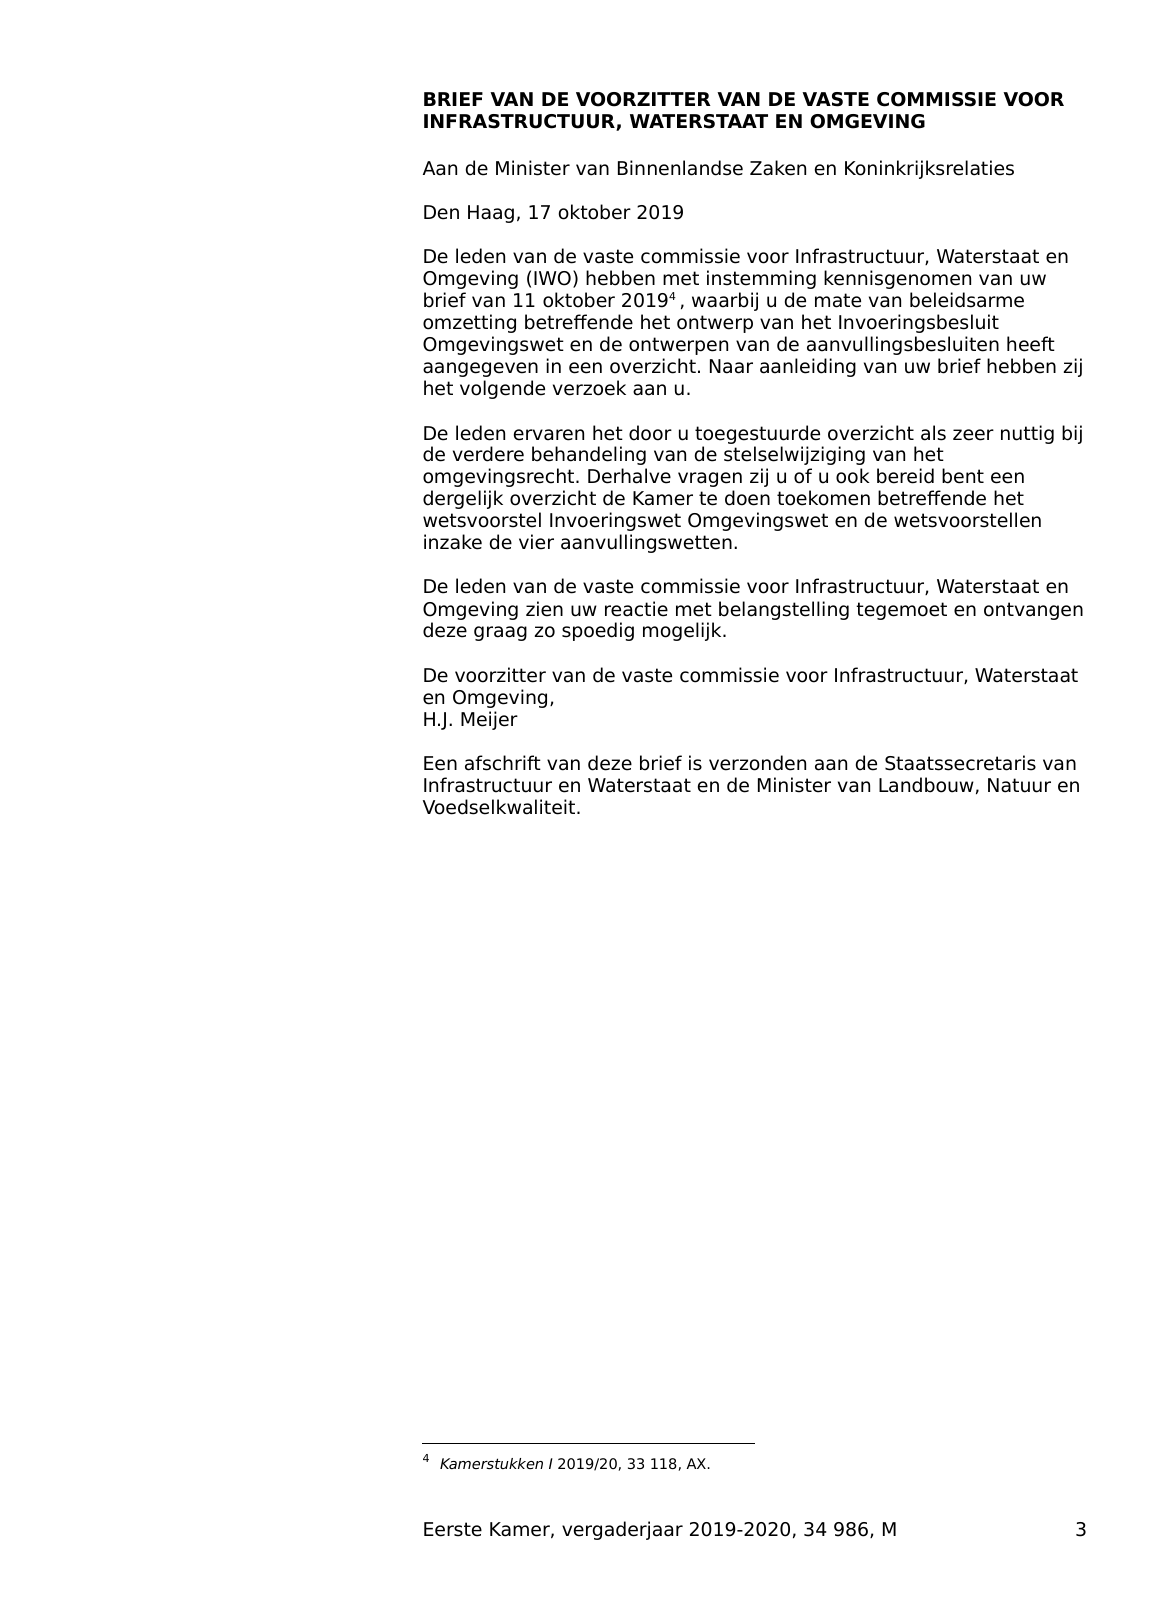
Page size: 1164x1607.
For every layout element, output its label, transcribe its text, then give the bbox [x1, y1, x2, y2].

text Kamerstukken I 2019/20, 33 118, AX. [422, 1452, 1087, 1474]
text Een afschrift van deze brief is verzonden aan de Staatssecretaris van Infrastructuur en Waterstaat en de Minister van Landbouw, Natuur en Voedselkwaliteit. [422, 753, 1087, 819]
subtitle BRIEF VAN DE VOORZITTER VAN DE VASTE COMMISSIE VOOR INFRASTRUCTUUR, WATERSTAAT EN OMGEVING [422, 89, 1087, 133]
text De leden van de vaste commissie voor Infrastructuur, Waterstaat en Omgeving (IWO) hebben met instemming kennisgenomen van uw brief van 11 oktober 2019, waarbij u de mate van beleidsarme omzetting betreffende het ontwerp van het Invoeringsbesluit Omgevingswet en de ontwerpen van de aanvullingsbesluiten heeft aangegeven in een overzicht. Naar aanleiding van uw brief hebben zij het volgende verzoek aan u. [422, 246, 1087, 400]
text De leden van de vaste commissie voor Infrastructuur, Waterstaat en Omgeving zien uw reactie met belangstelling tegemoet en ontvangen deze graag zo spoedig mogelijk. [422, 576, 1087, 642]
text De voorzitter van de vaste commissie voor Infrastructuur, Waterstaat en Omgeving, [422, 664, 1087, 708]
text Aan de Minister van Binnenlandse Zaken en Koninkrijksrelaties [422, 158, 1087, 180]
text De leden ervaren het door u toegestuurde overzicht als zeer nuttig bij de verdere behandeling van de stelselwijziging van het omgevingsrecht. Derhalve vragen zij u of u ook bereid bent een dergelijk overzicht de Kamer te doen toekomen betreffende het wetsvoorstel Invoeringswet Omgevingswet en de wetsvoorstellen inzake de vier aanvullingswetten. [422, 422, 1087, 554]
text Den Haag, 17 oktober 2019 [422, 202, 1087, 224]
text H.J. Meijer [422, 708, 1087, 731]
